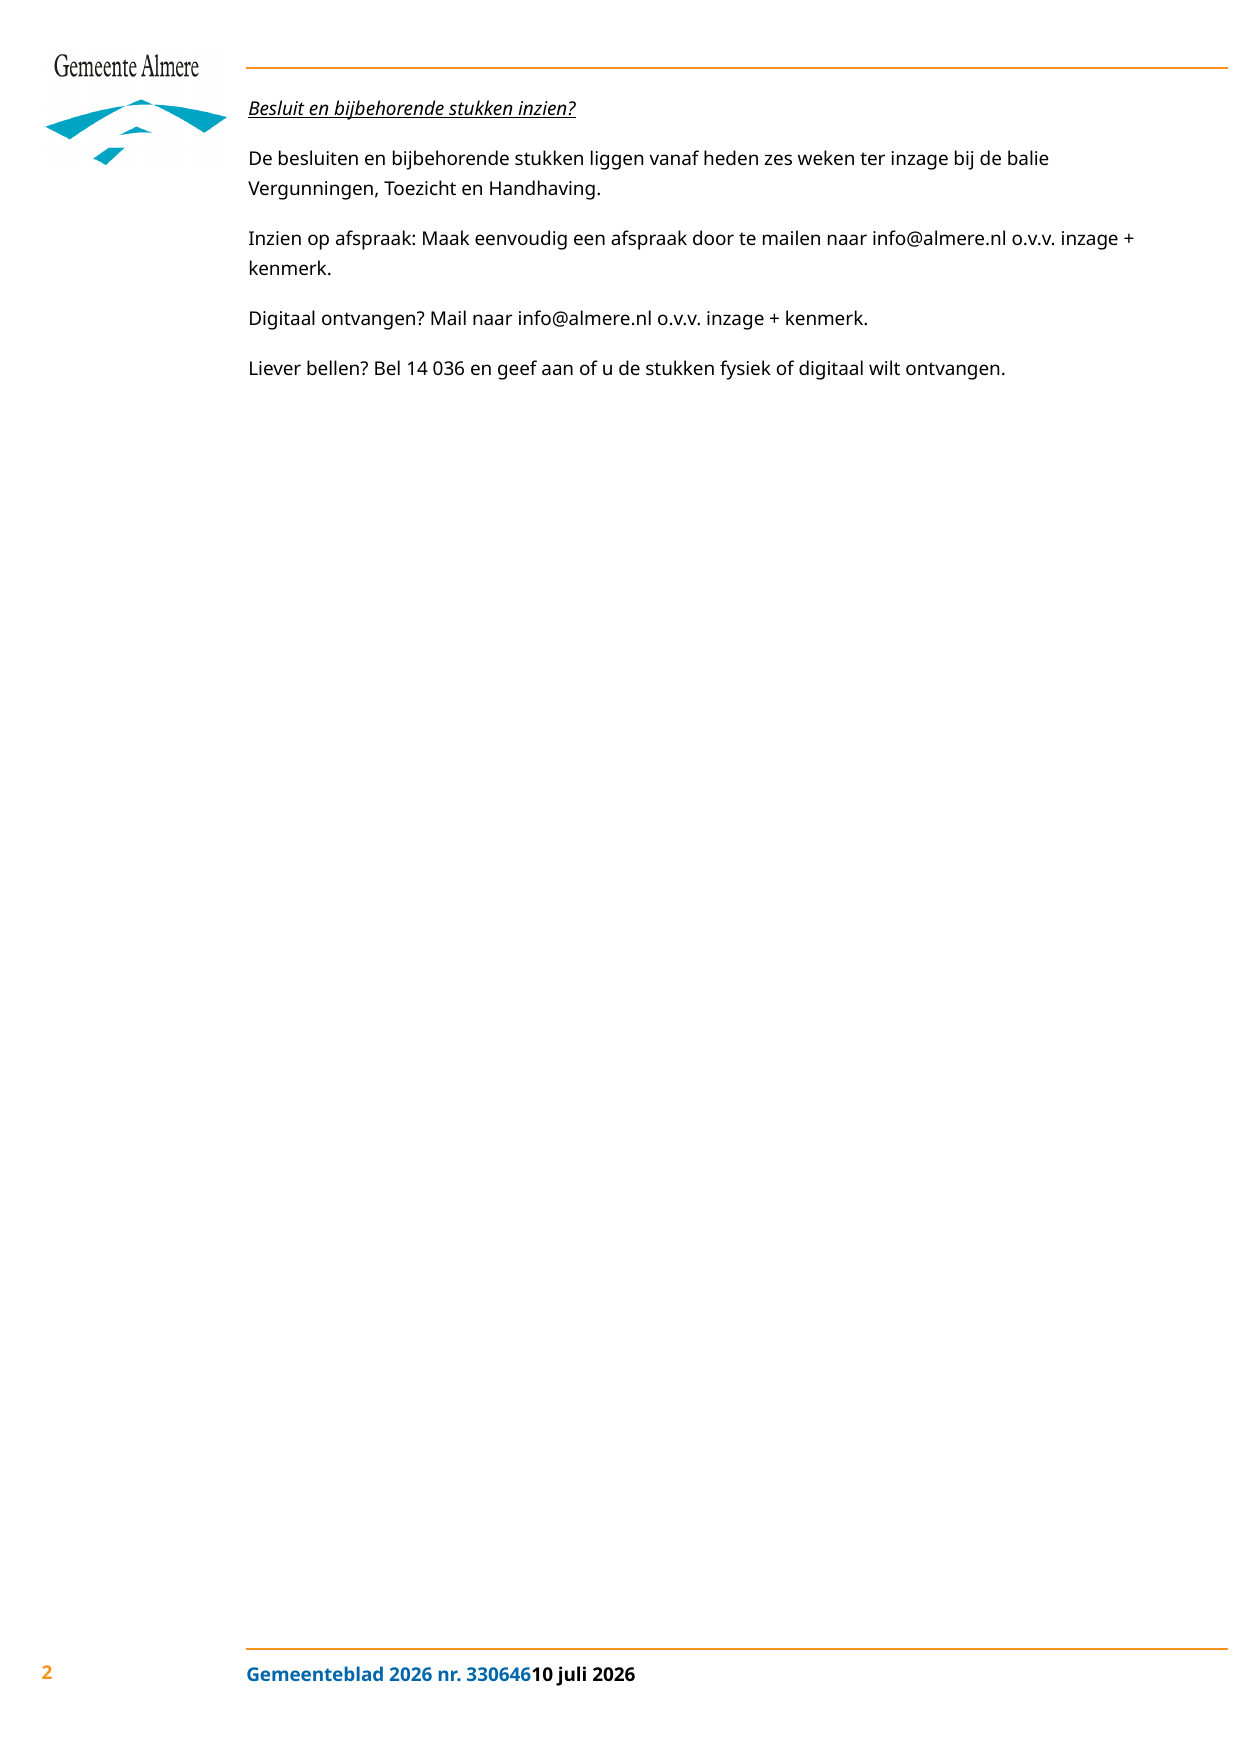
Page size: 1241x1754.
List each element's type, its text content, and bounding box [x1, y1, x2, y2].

text Digitaal ontvangen? Mail naar info@almere.nl o.v.v. inzage + kenmerk. [248, 305, 1152, 331]
text Inzien op afspraak: Maak eenvoudig een afspraak door te mailen naar info@almere.nl o.v.v. inzage + kenmerk. [248, 225, 1152, 281]
text Liever bellen? Bel 14 036 en geef aan of u de stukken fysiek of digitaal wilt ontvangen. [248, 356, 1152, 381]
text De besluiten en bijbehorende stukken liggen vanaf heden zes weken ter inzage bij de balie Vergunningen, Toezicht en Handhaving. [248, 145, 1152, 201]
picture [41, 47, 231, 172]
text Besluit en bijbehorende stukken inzien? [248, 95, 1152, 121]
